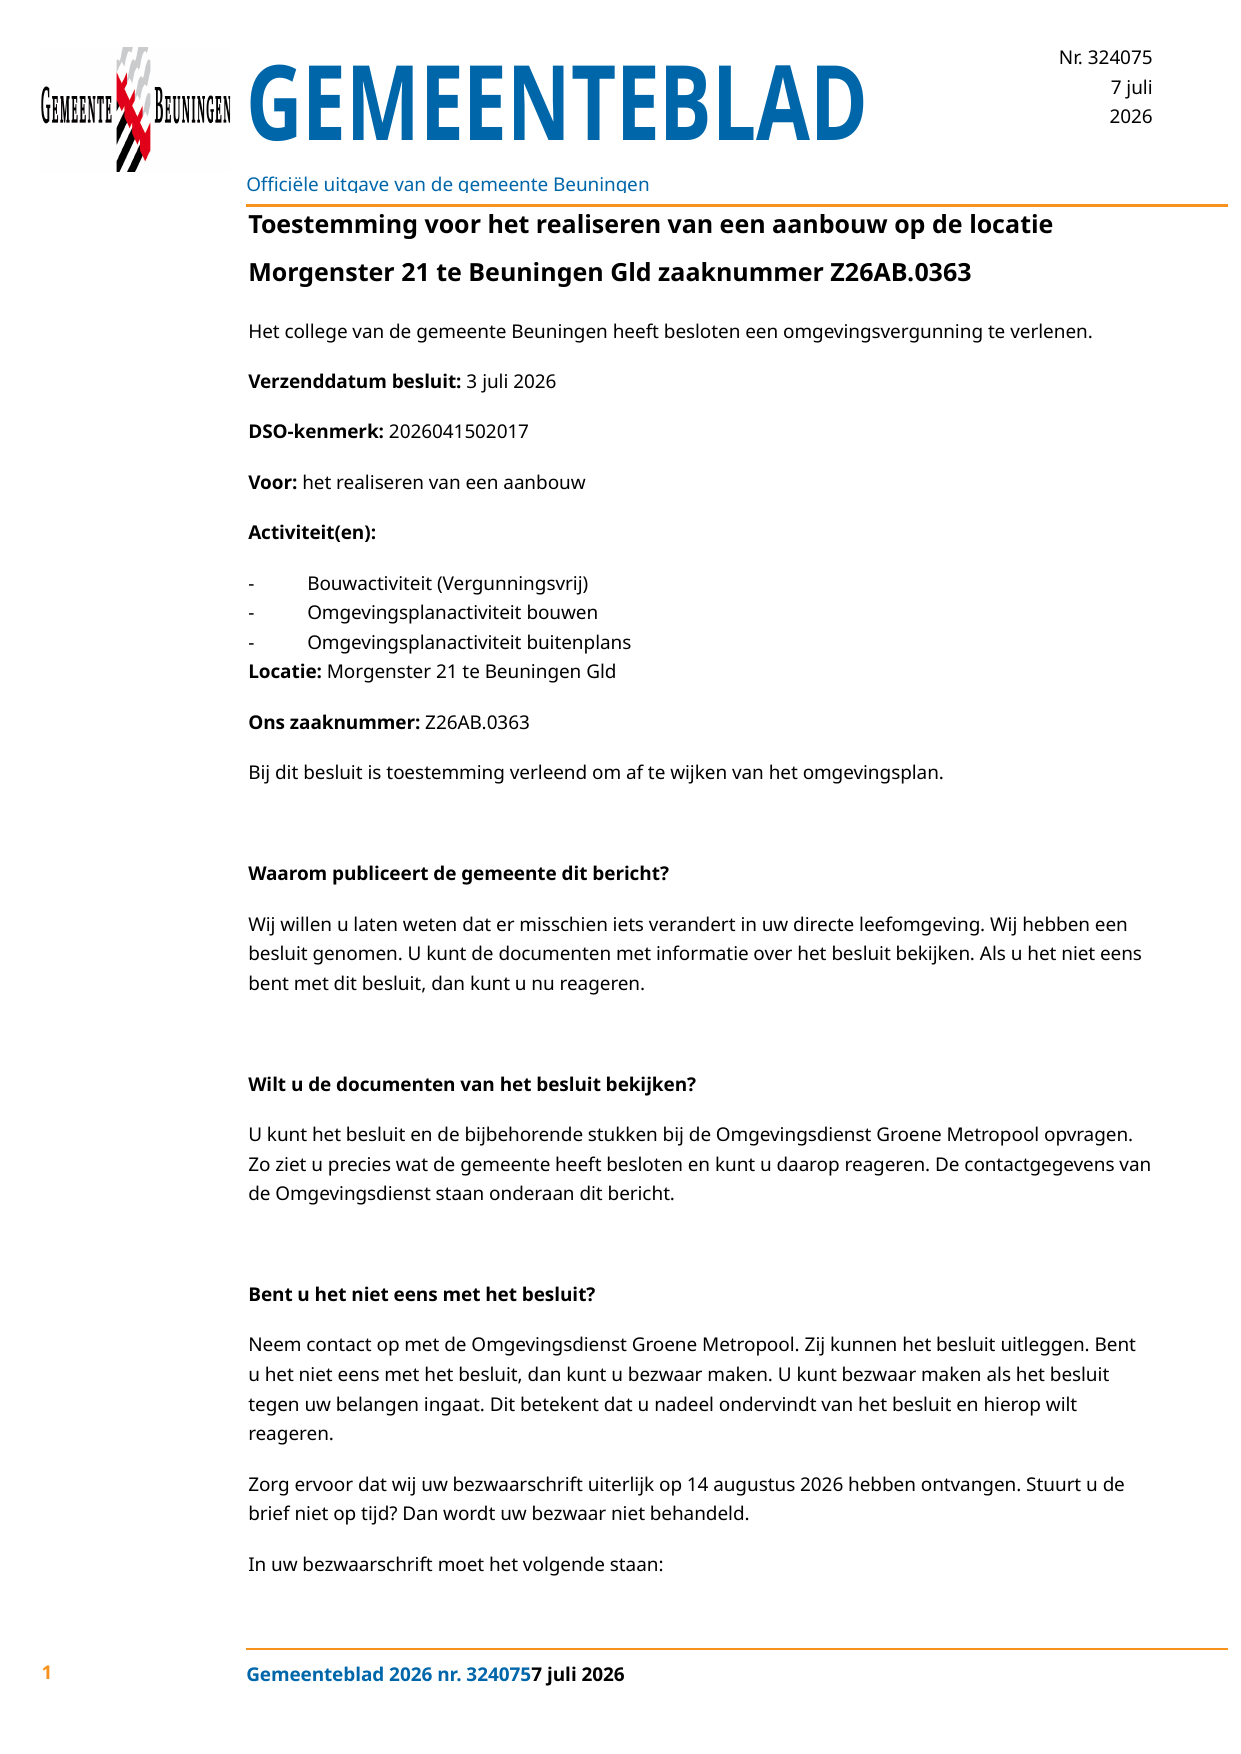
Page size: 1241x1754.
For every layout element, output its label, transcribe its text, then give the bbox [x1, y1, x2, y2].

text Waarom publiceert de gemeente dit bericht? [248, 860, 1152, 886]
picture [41, 47, 231, 172]
text Wij willen u laten weten dat er misschien iets verandert in uw directe leefomgeving. Wij hebben een besluit genomen. U kunt de documenten met informatie over het besluit bekijken. Als u het niet eens bent met dit besluit, dan kunt u nu reageren. [248, 911, 1152, 996]
text Ons zaaknummer: Z26AB.0363 [248, 709, 1152, 735]
list Omgevingsplanactiviteit bouwen [248, 599, 1152, 625]
text Bent u het niet eens met het besluit? [248, 1281, 1152, 1307]
text U kunt het besluit en de bijbehorende stukken bij de Omgevingsdienst Groene Metropool opvragen. Zo ziet u precies wat de gemeente heeft besloten en kunt u daarop reageren. De contactgegevens van de Omgevingsdienst staan onderaan dit bericht. [248, 1121, 1152, 1206]
text DSO-kenmerk: 2026041502017 [248, 419, 1152, 444]
text Wilt u de documenten van het besluit bekijken? [248, 1071, 1152, 1097]
list Omgevingsplanactiviteit buitenplans [248, 629, 1152, 655]
text In uw bezwaarschrift moet het volgende staan: [248, 1551, 1152, 1577]
text Toestemming voor het realiseren van een aanbouw op de locatie Morgenster 21 te Beuningen Gld zaaknummer Z26AB.0363 [248, 207, 1152, 288]
text Activiteit(en): [248, 519, 1152, 545]
text Voor: het realiseren van een aanbouw [248, 469, 1152, 495]
text Het college van de gemeente Beuningen heeft besloten een omgevingsvergunning te verlenen. [248, 318, 1152, 344]
list Bouwactiviteit (Vergunningsvrij) [248, 570, 1152, 596]
text Locatie: Morgenster 21 te Beuningen Gld [248, 659, 1152, 684]
text Bij dit besluit is toestemming verleend om af te wijken van het omgevingsplan. [248, 759, 1152, 785]
text Neem contact op met de Omgevingsdienst Groene Metropool. Zij kunnen het besluit uitleggen. Bent u het niet eens met het besluit, dan kunt u bezwaar maken. U kunt bezwaar maken als het besluit tegen uw belangen ingaat. Dit betekent dat u nadeel ondervindt van het besluit en hierop wilt reageren. [248, 1332, 1152, 1446]
text Zorg ervoor dat wij uw bezwaarschrift uiterlijk op 14 augustus 2026 hebben ontvangen. Stuurt u de brief niet op tijd? Dan wordt uw bezwaar niet behandeld. [248, 1471, 1152, 1526]
text Verzenddatum besluit: 3 juli 2026 [248, 368, 1152, 394]
